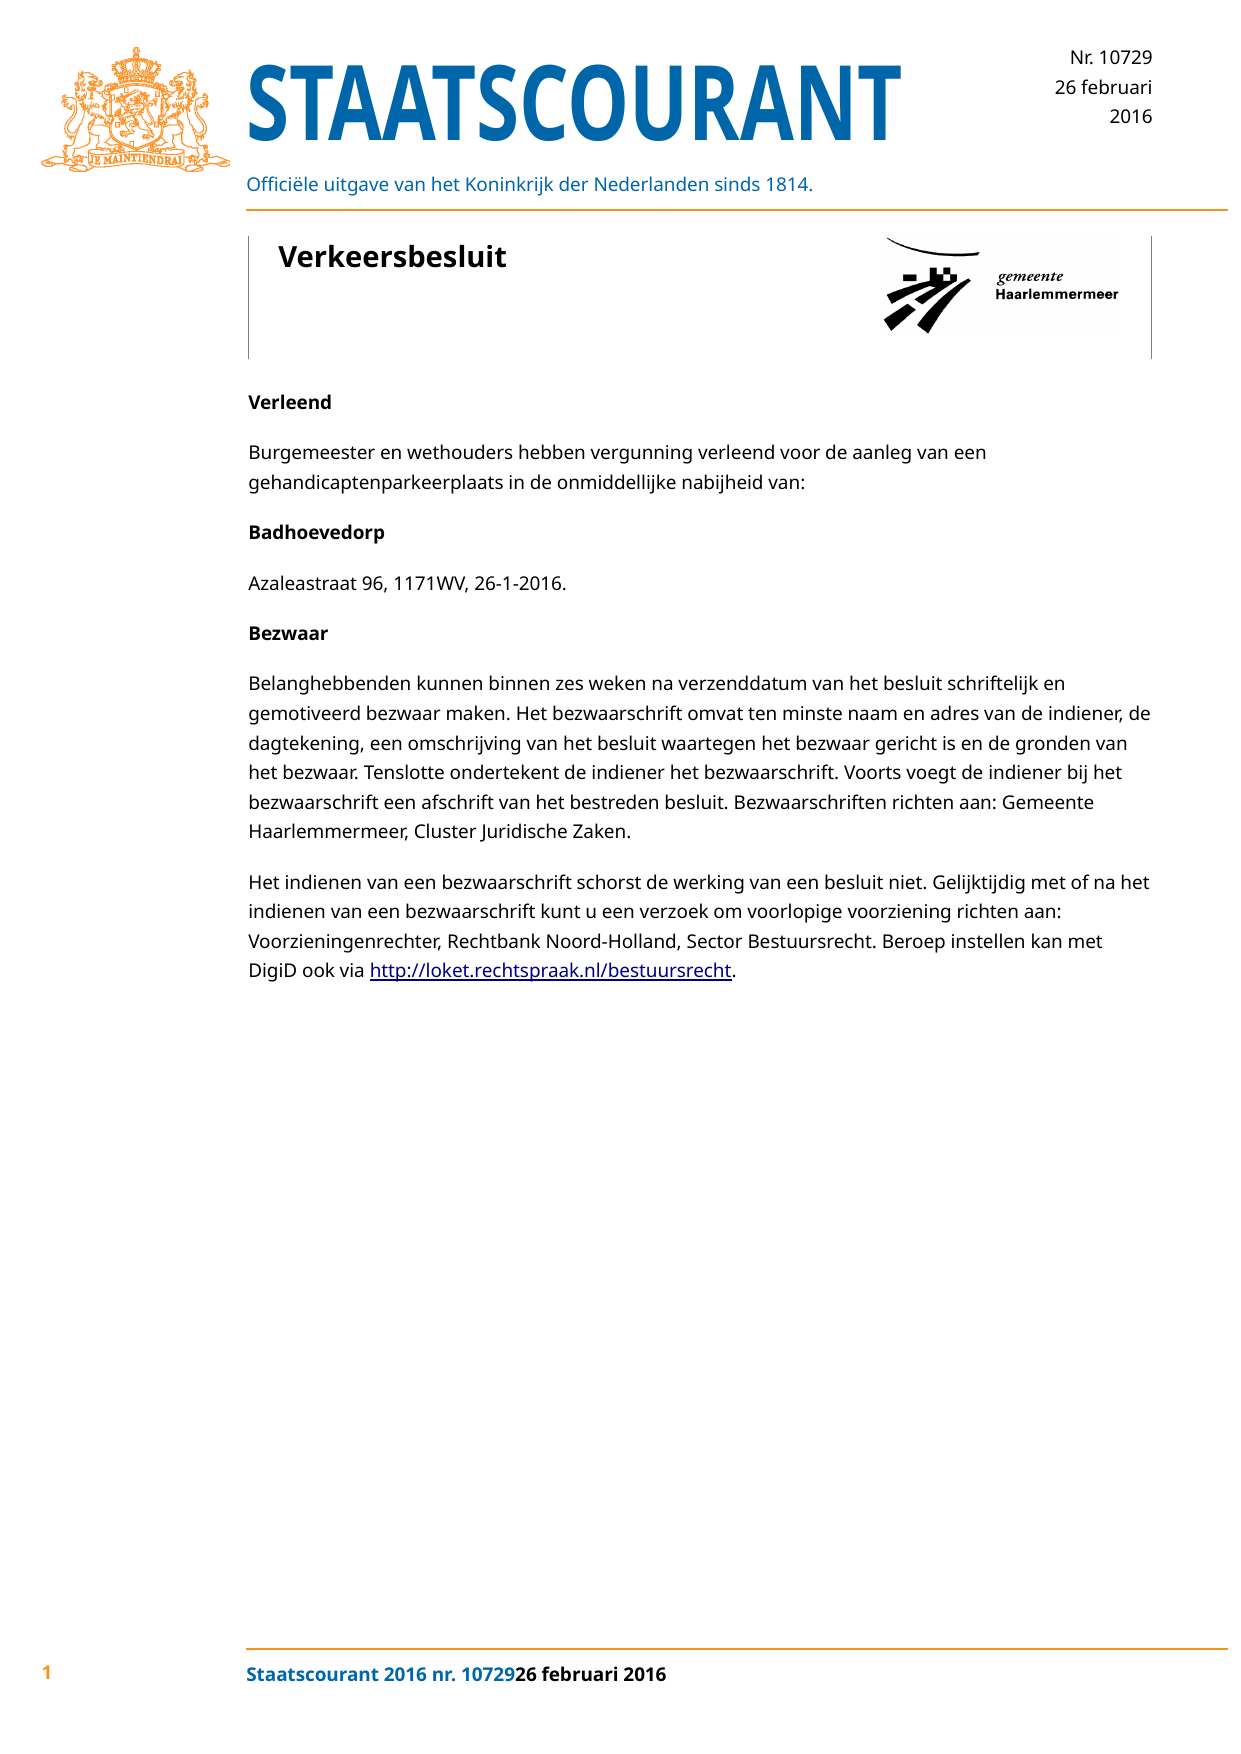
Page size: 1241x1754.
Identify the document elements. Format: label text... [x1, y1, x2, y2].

text Het indienen van een bezwaarschrift schorst de werking van een besluit niet. Gelijktijdig met of na het indienen van een bezwaarschrift kunt u een verzoek om voorlopige voorziening richten aan: Voorzieningenrechter, Rechtbank Noord-Holland, Sector Bestuursrecht. Beroep instellen kan met DigiD ook via http://loket.rechtspraak.nl/bestuursrecht. [248, 869, 1152, 983]
text Badhoevedorp [248, 519, 1152, 545]
text Bezwaar [248, 620, 1152, 646]
text Verleend [248, 389, 1152, 414]
text Burgemeester en wethouders hebben vergunning verleend voor de aanleg van een gehandicaptenparkeerplaats in de onmiddellijke nabijheid van: [248, 439, 1152, 494]
picture [41, 47, 231, 172]
text Belanghebbenden kunnen binnen zes weken na verzenddatum van het besluit schriftelijk en gemotiveerd bezwaar maken. Het bezwaarschrift omvat ten minste naam en adres van de indiener, de dagtekening, een omschrijving van het besluit waartegen het bezwaar gericht is en de gronden van het bezwaar. Tenslotte ondertekent de indiener het bezwaarschrift. Voorts voegt de indiener bij het bezwaarschrift een afschrift van het bestreden besluit. Bezwaarschriften richten aan: Gemeente Haarlemmermeer, Cluster Juridische Zaken. [248, 671, 1152, 844]
picture [882, 236, 1119, 334]
text Azaleastraat 96, 1171WV, 26-1-2016. [248, 570, 1152, 595]
table_header [850, 236, 1151, 359]
table_header Verkeersbesluit [249, 236, 850, 359]
